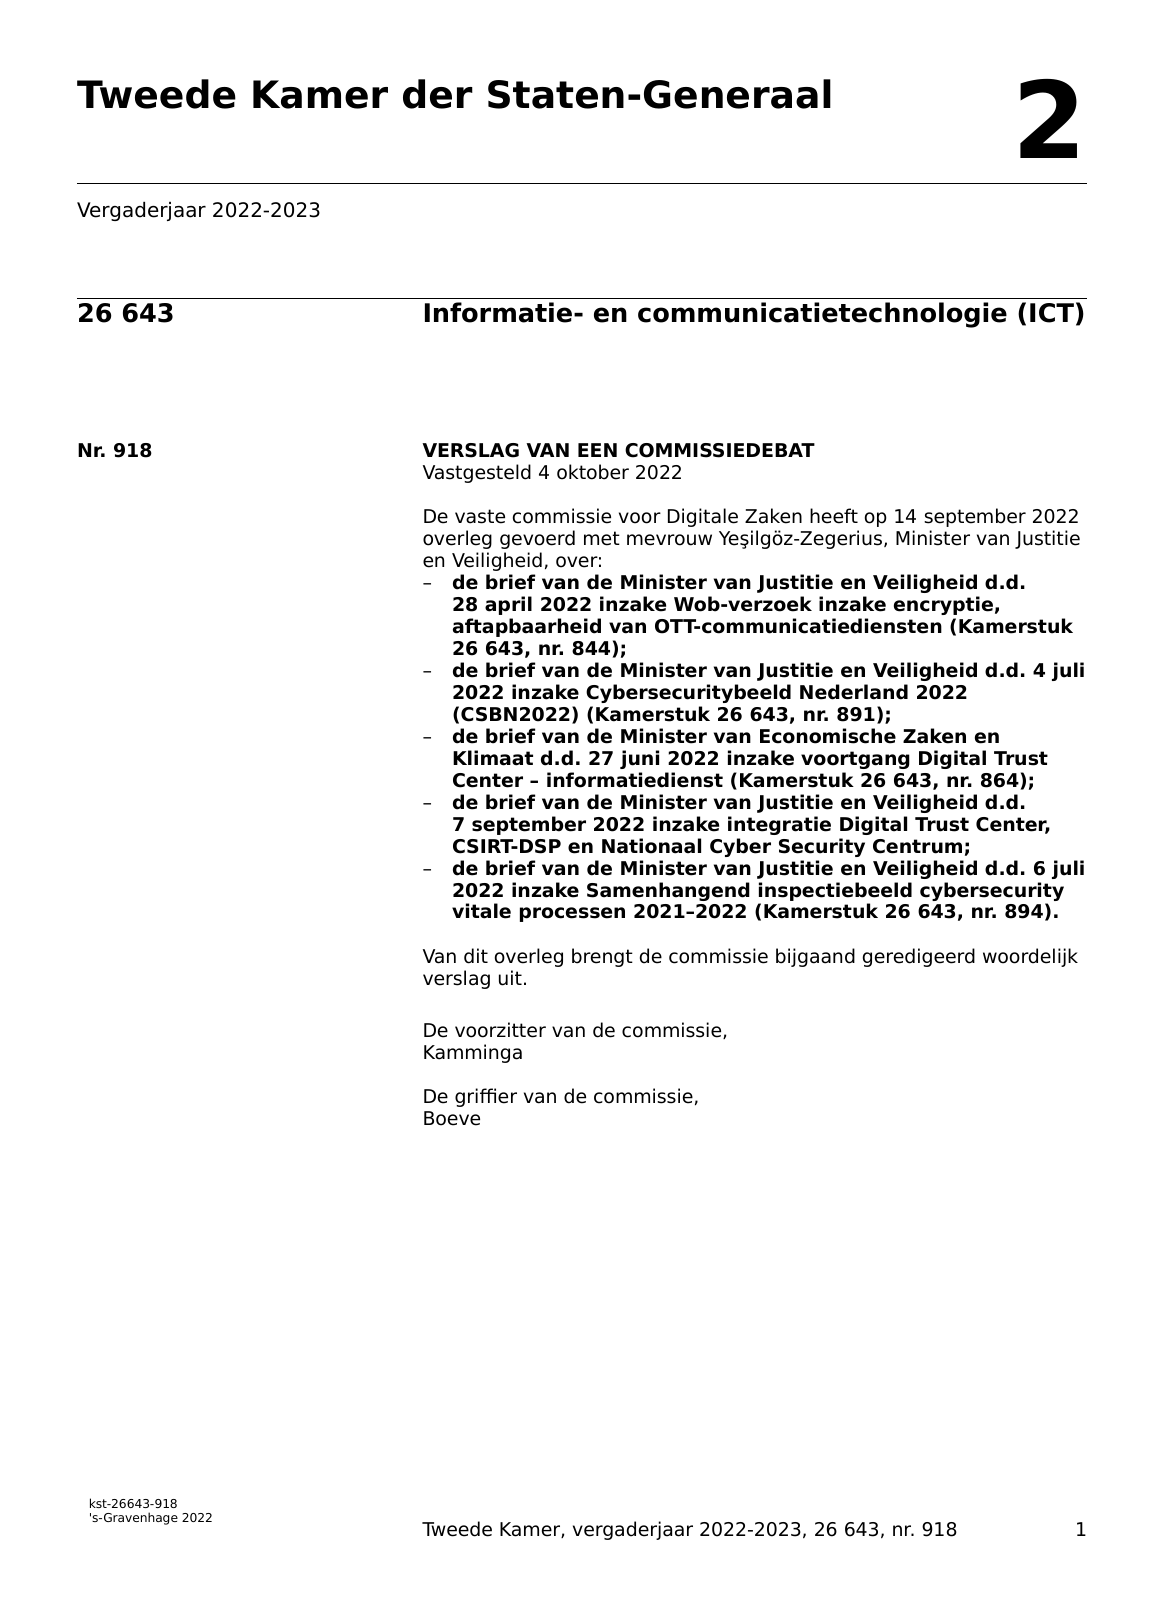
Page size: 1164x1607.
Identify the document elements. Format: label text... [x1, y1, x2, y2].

text kst-26643-918 [88, 1497, 323, 1511]
text – de brief van de Minister van Justitie en Veiligheid d.d. 4 juli 2022 inzake Cybersecuritybeeld Nederland 2022 (CSBN2022) (Kamerstuk 26 643, nr. 891); [422, 660, 1087, 726]
text De vaste commissie voor Digitale Zaken heeft op 14 september 2022 overleg gevoerd met mevrouw Yeşilgöz-Zegerius, Minister van Justitie en Veiligheid, over: [422, 506, 1087, 572]
subtitle Nr. 918 VERSLAG VAN EEN COMMISSIEDEBAT [77, 440, 1087, 462]
table_header Tweede Kamer der Staten-Generaal [77, 59, 886, 183]
text – de brief van de Minister van Justitie en Veiligheid d.d. 28 april 2022 inzake Wob-verzoek inzake encryptie, aftapbaarheid van OTT-communicatiediensten (Kamerstuk 26 643, nr. 844); [422, 572, 1087, 660]
text 's-Gravenhage 2022 [88, 1511, 323, 1525]
text De voorzitter van de commissie, Kamminga [422, 1019, 1087, 1063]
text – de brief van de Minister van Justitie en Veiligheid d.d. 7 september 2022 inzake integratie Digital Trust Center, CSIRT-DSP en Nationaal Cyber Security Centrum; [422, 792, 1087, 857]
subtitle 26 643 Informatie- en communicatietechnologie (ICT) [77, 299, 1087, 329]
text Vastgesteld 4 oktober 2022 [422, 462, 1087, 484]
text – de brief van de Minister van Justitie en Veiligheid d.d. 6 juli 2022 inzake Samenhangend inspectiebeeld cybersecurity vitale processen 2021–2022 (Kamerstuk 26 643, nr. 894). [422, 857, 1087, 923]
text – de brief van de Minister van Economische Zaken en Klimaat d.d. 27 juni 2022 inzake voortgang Digital Trust Center – informatiedienst (Kamerstuk 26 643, nr. 864); [422, 726, 1087, 792]
table_header 2 [886, 59, 1087, 183]
text De griffier van de commissie, Boeve [422, 1086, 1087, 1130]
text Van dit overleg brengt de commissie bijgaand geredigeerd woordelijk verslag uit. [422, 946, 1087, 989]
table_cell Vergaderjaar 2022-2023 [77, 184, 1087, 298]
